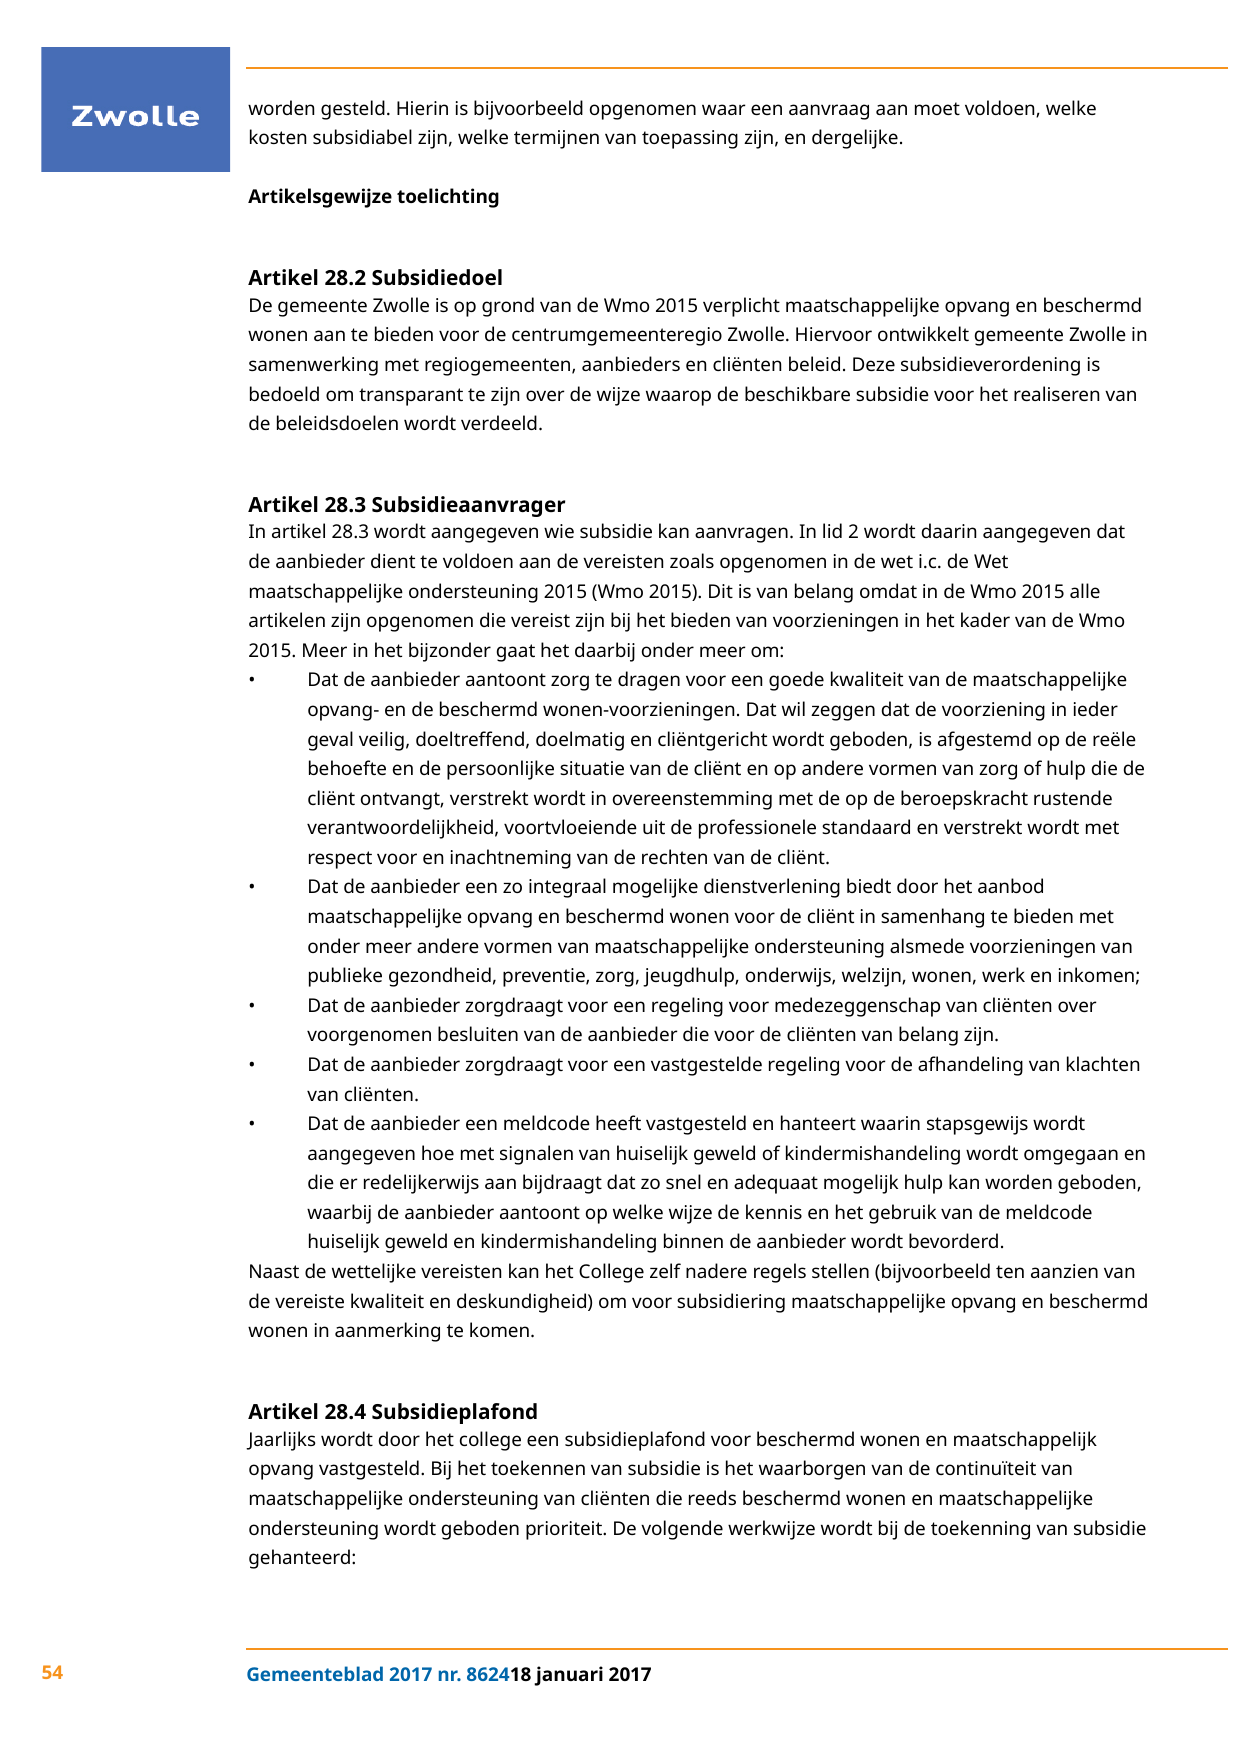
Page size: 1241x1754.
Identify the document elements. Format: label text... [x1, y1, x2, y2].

text Artikelsgewijze toelichting [248, 183, 1152, 209]
list Dat de aanbieder aantoont zorg te dragen voor een goede kwaliteit van de maatschappelijke opvang- en de beschermd wonen-voorzieningen. Dat wil zeggen dat de voorziening in ieder geval veilig, doeltreffend, doelmatig en cliëntgericht wordt geboden, is afgestemd op de reële behoefte en de persoonlijke situatie van de cliënt en op andere vormen van zorg of hulp die de cliënt ontvangt, verstrekt wordt in overeenstemming met de op de beroepskracht rustende verantwoordelijkheid, voortvloeiende uit de professionele standaard en verstrekt wordt met respect voor en inachtneming van de rechten van de cliënt. [248, 667, 1152, 870]
text Artikel 28.3 Subsidieaanvrager [248, 490, 1152, 519]
text In artikel 28.3 wordt aangegeven wie subsidie kan aanvragen. In lid 2 wordt daarin aangegeven dat de aanbieder dient te voldoen aan de vereisten zoals opgenomen in de wet i.c. de Wet maatschappelijke ondersteuning 2015 (Wmo 2015). Dit is van belang omdat in de Wmo 2015 alle artikelen zijn opgenomen die vereist zijn bij het bieden van voorzieningen in het kader van de Wmo 2015. Meer in het bijzonder gaat het daarbij onder meer om: [248, 519, 1152, 663]
text Jaarlijks wordt door het college een subsidieplafond voor beschermd wonen en maatschappelijk opvang vastgesteld. Bij het toekennen van subsidie is het waarborgen van de continuïteit van maatschappelijke ondersteuning van cliënten die reeds beschermd wonen en maatschappelijke ondersteuning wordt geboden prioriteit. De volgende werkwijze wordt bij de toekenning van subsidie gehanteerd: [248, 1426, 1152, 1570]
text Artikel 28.2 Subsidiedoel [248, 263, 1152, 292]
list Dat de aanbieder zorgdraagt voor een vastgestelde regeling voor de afhandeling van klachten van cliënten. [248, 1051, 1152, 1107]
text Artikel 28.4 Subsidieplafond [248, 1397, 1152, 1426]
text worden gesteld. Hierin is bijvoorbeeld opgenomen waar een aanvraag aan moet voldoen, welke kosten subsidiabel zijn, welke termijnen van toepassing zijn, en dergelijke. [248, 95, 1152, 150]
text De gemeente Zwolle is op grond van de Wmo 2015 verplicht maatschappelijke opvang en beschermd wonen aan te bieden voor de centrumgemeenteregio Zwolle. Hiervoor ontwikkelt gemeente Zwolle in samenwerking met regiogemeenten, aanbieders en cliënten beleid. Deze subsidieverordening is bedoeld om transparant te zijn over de wijze waarop de beschikbare subsidie voor het realiseren van de beleidsdoelen wordt verdeeld. [248, 292, 1152, 436]
text Naast de wettelijke vereisten kan het College zelf nadere regels stellen (bijvoorbeeld ten aanzien van de vereiste kwaliteit en deskundigheid) om voor subsidiering maatschappelijke opvang en beschermd wonen in aanmerking te komen. [248, 1258, 1152, 1343]
list Dat de aanbieder zorgdraagt voor een regeling voor medezeggenschap van cliënten over voorgenomen besluiten van de aanbieder die voor de cliënten van belang zijn. [248, 992, 1152, 1047]
picture [41, 47, 231, 172]
list Dat de aanbieder een meldcode heeft vastgesteld en hanteert waarin stapsgewijs wordt aangegeven hoe met signalen van huiselijk geweld of kindermishandeling wordt omgegaan en die er redelijkerwijs aan bijdraagt dat zo snel en adequaat mogelijk hulp kan worden geboden, waarbij de aanbieder aantoont op welke wijze de kennis en het gebruik van de meldcode huiselijk geweld en kindermishandeling binnen de aanbieder wordt bevorderd. [248, 1110, 1152, 1254]
list Dat de aanbieder een zo integraal mogelijke dienstverlening biedt door het aanbod maatschappelijke opvang en beschermd wonen voor de cliënt in samenhang te bieden met onder meer andere vormen van maatschappelijke ondersteuning alsmede voorzieningen van publieke gezondheid, preventie, zorg, jeugdhulp, onderwijs, welzijn, wonen, werk en inkomen; [248, 874, 1152, 988]
